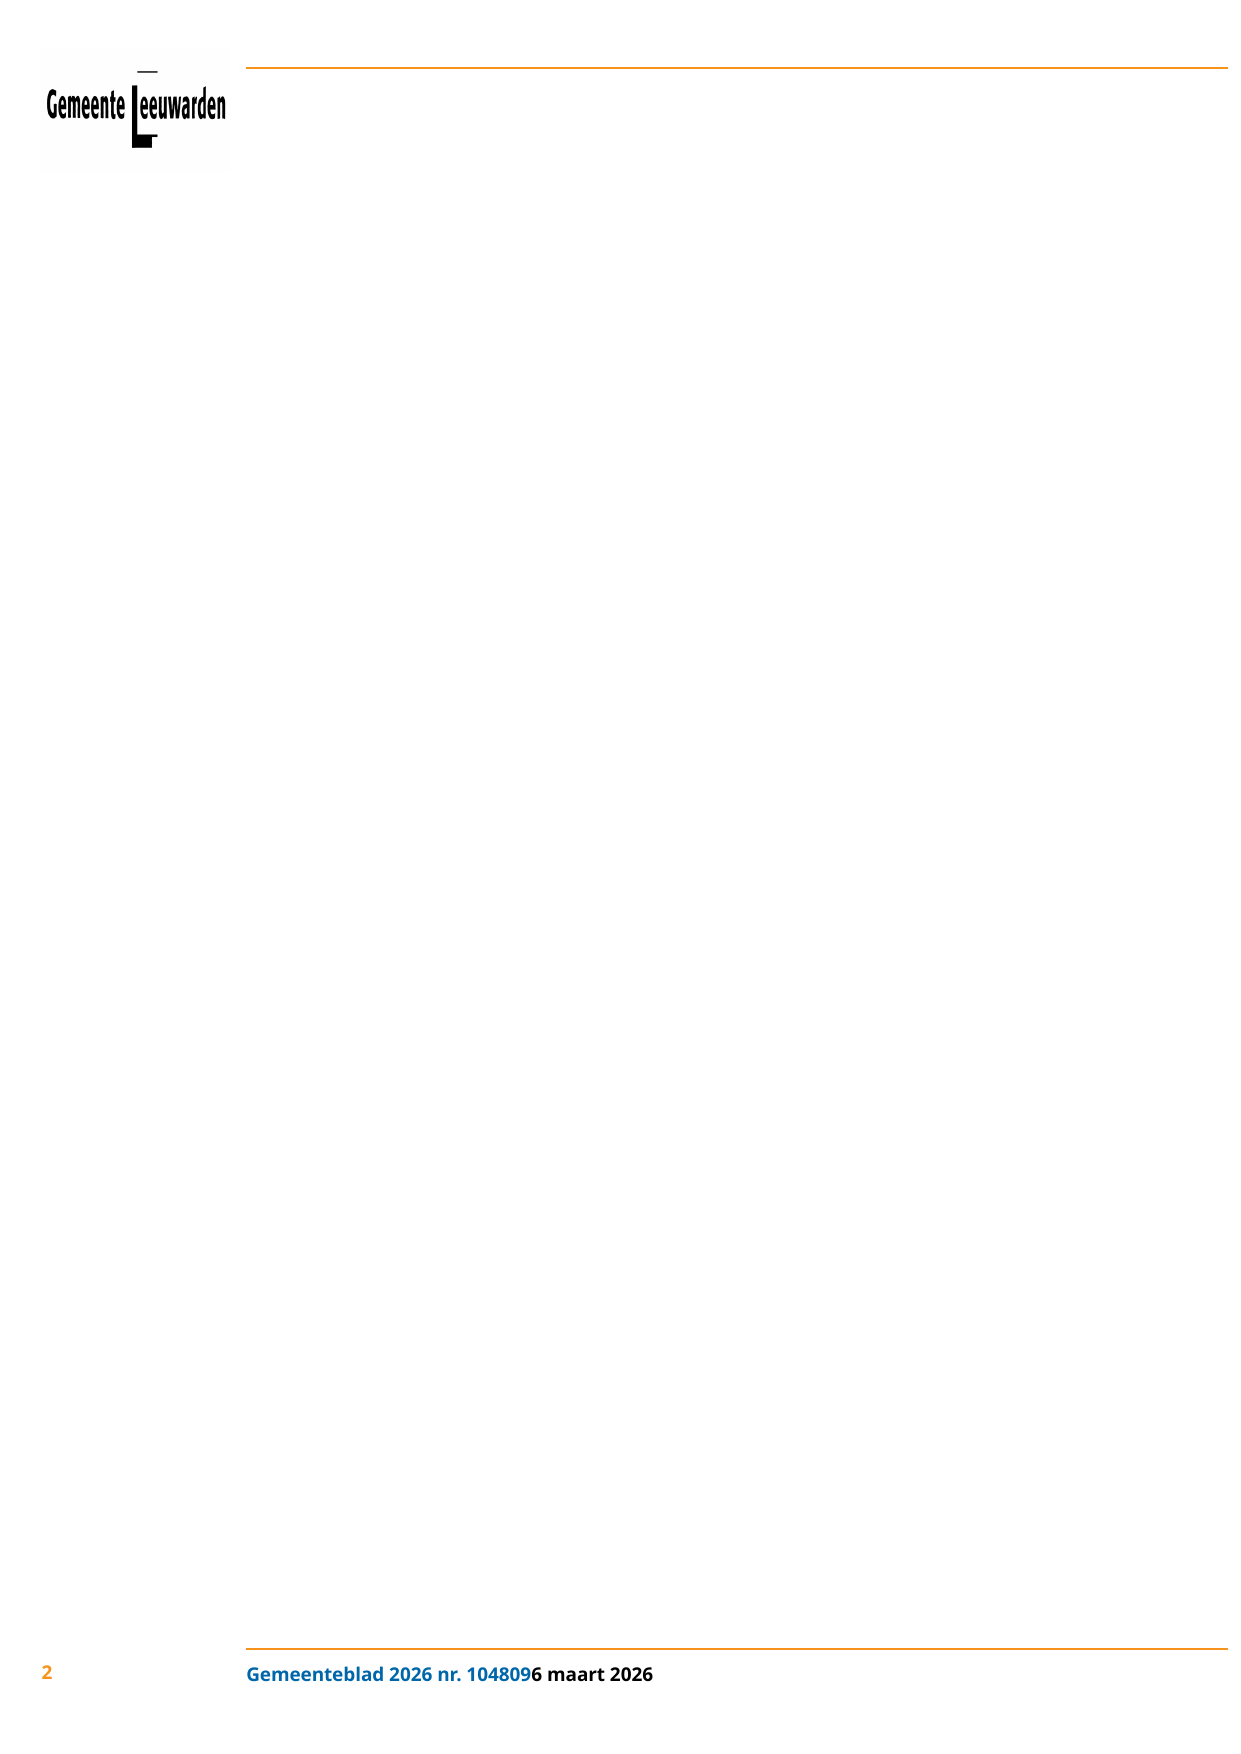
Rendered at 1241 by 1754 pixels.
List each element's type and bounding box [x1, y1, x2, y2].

picture [41, 47, 231, 172]
